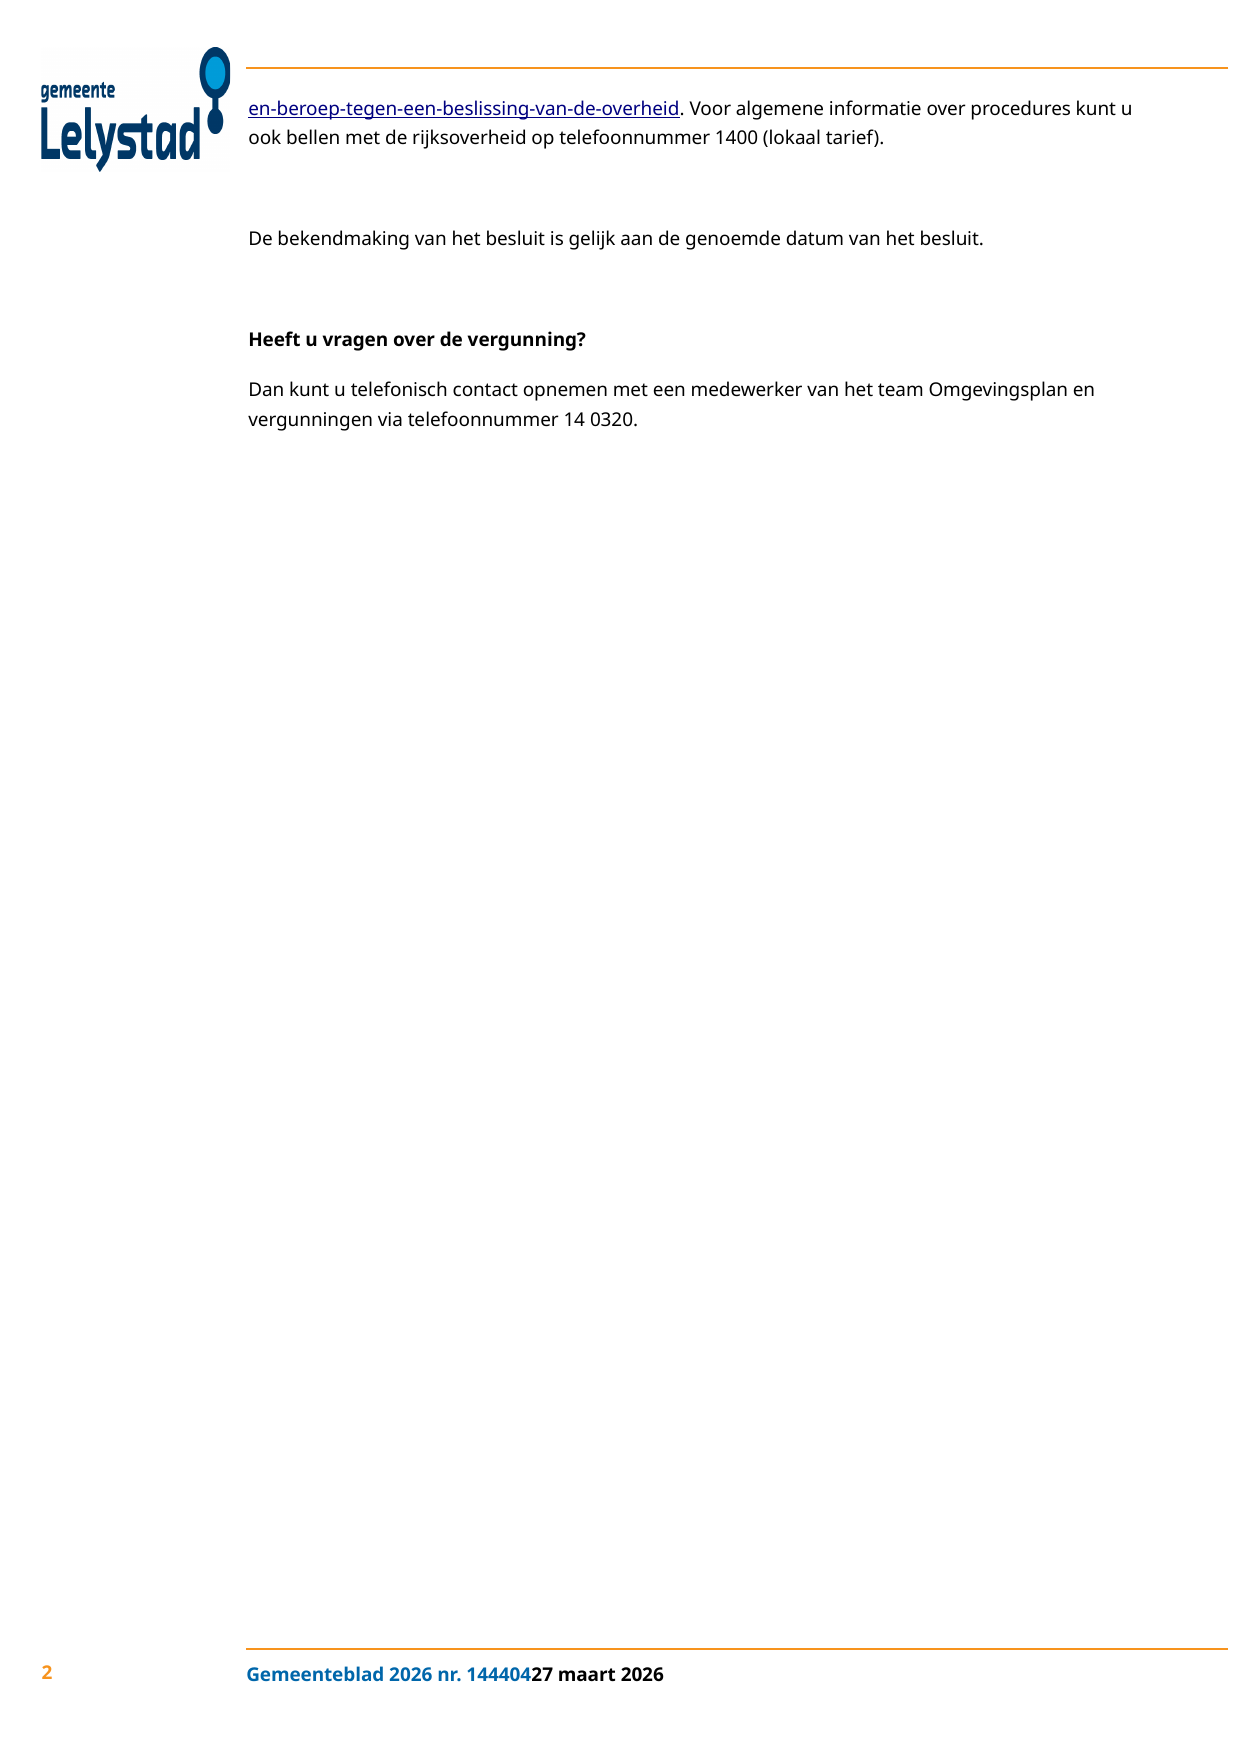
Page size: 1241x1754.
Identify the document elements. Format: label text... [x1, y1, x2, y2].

text Heeft u vragen over de vergunning? [248, 326, 1152, 352]
text De bekendmaking van het besluit is gelijk aan de genoemde datum van het besluit. [248, 225, 1152, 251]
text en-beroep-tegen-een-beslissing-van-de-overheid. Voor algemene informatie over procedures kunt u ook bellen met de rijksoverheid op telefoonnummer 1400 (lokaal tarief). [248, 95, 1152, 150]
picture [41, 47, 231, 172]
text Dan kunt u telefonisch contact opnemen met een medewerker van het team Omgevingsplan en vergunningen via telefoonnummer 14 0320. [248, 376, 1152, 432]
